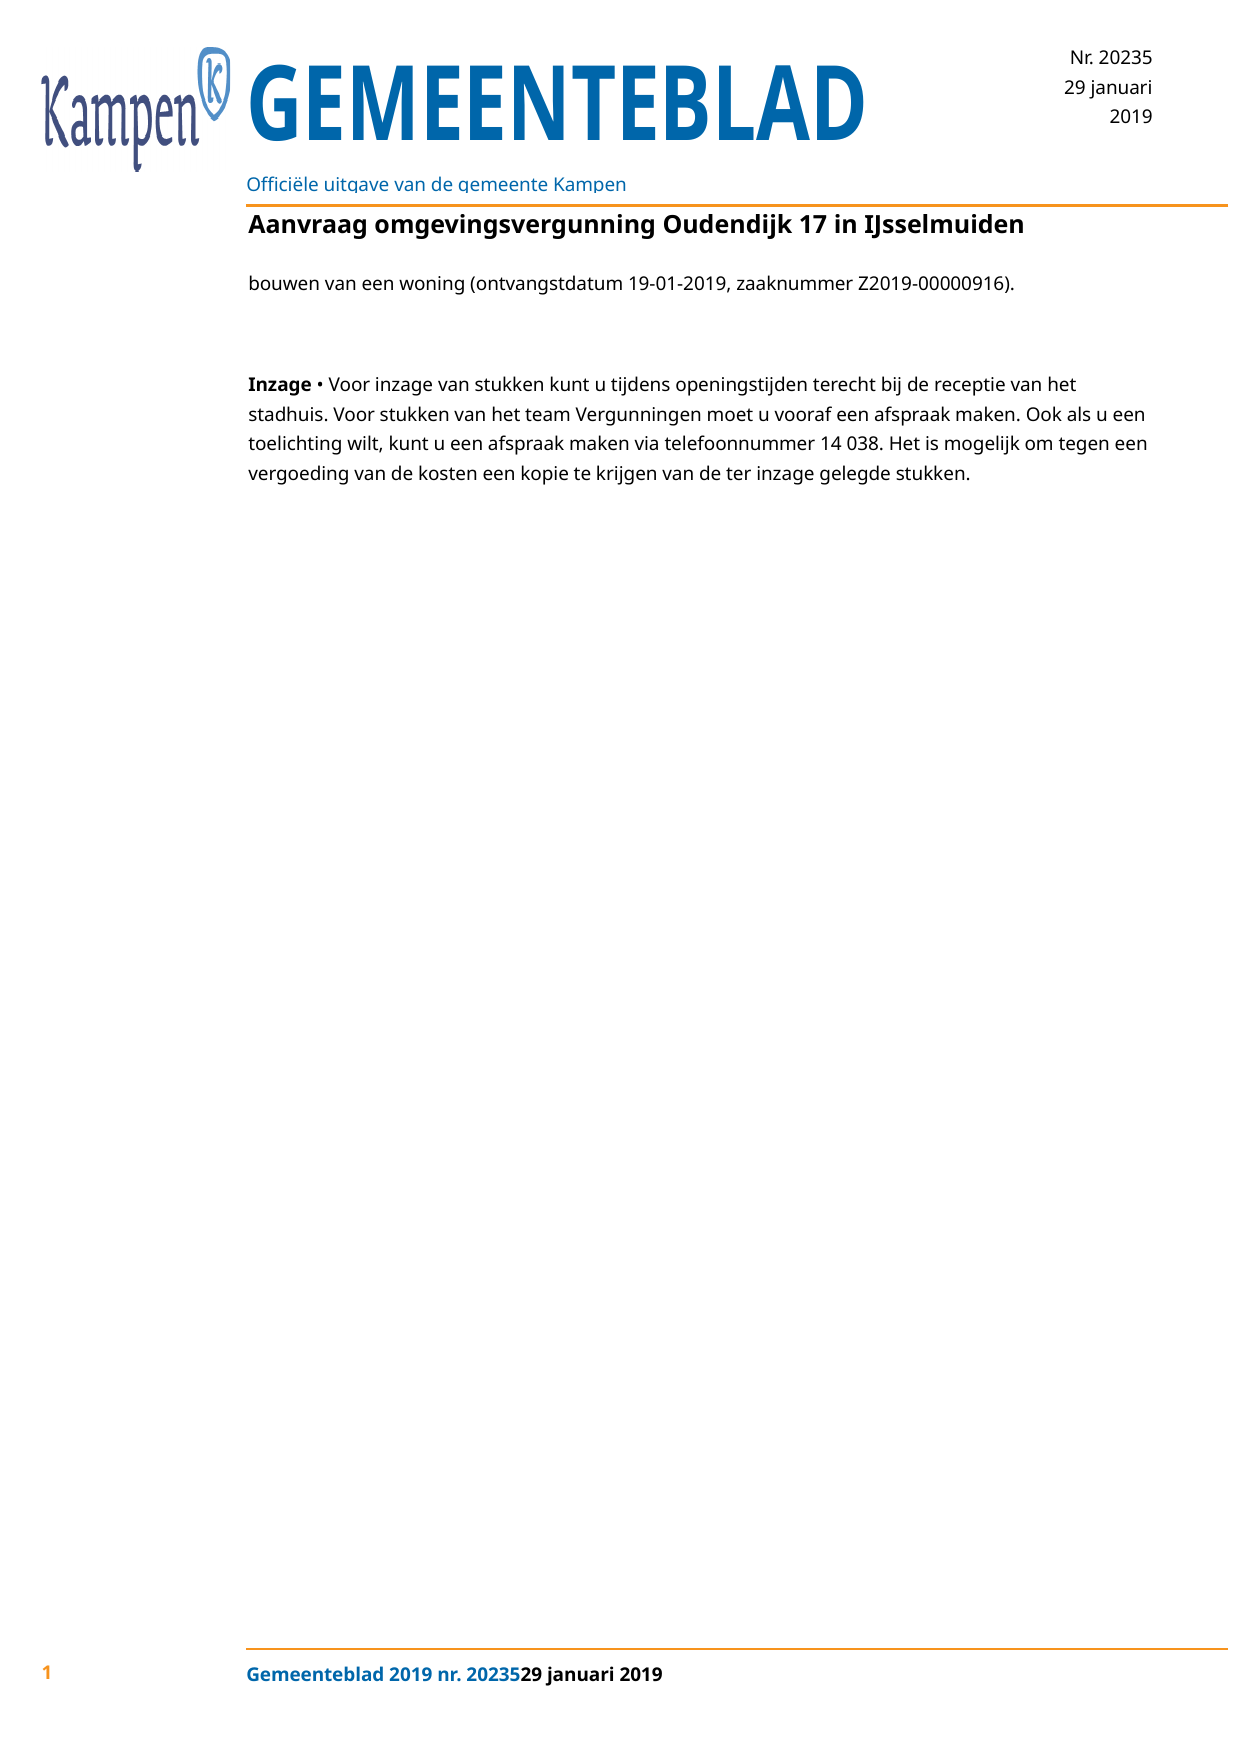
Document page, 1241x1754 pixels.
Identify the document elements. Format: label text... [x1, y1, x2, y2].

text bouwen van een woning (ontvangstdatum 19-01-2019, zaaknummer Z2019-00000916). [248, 270, 1152, 296]
text Aanvraag omgevingsvergunning Oudendijk 17 in IJsselmuiden [248, 207, 1152, 241]
picture [41, 47, 231, 172]
text Inzage • Voor inzage van stukken kunt u tijdens openingstijden terecht bij de receptie van het stadhuis. Voor stukken van het team Vergunningen moet u vooraf een afspraak maken. Ook als u een toelichting wilt, kunt u een afspraak maken via telefoonnummer 14 038. Het is mogelijk om tegen een vergoeding van de kosten een kopie te krijgen van de ter inzage gelegde stukken. [248, 371, 1152, 486]
